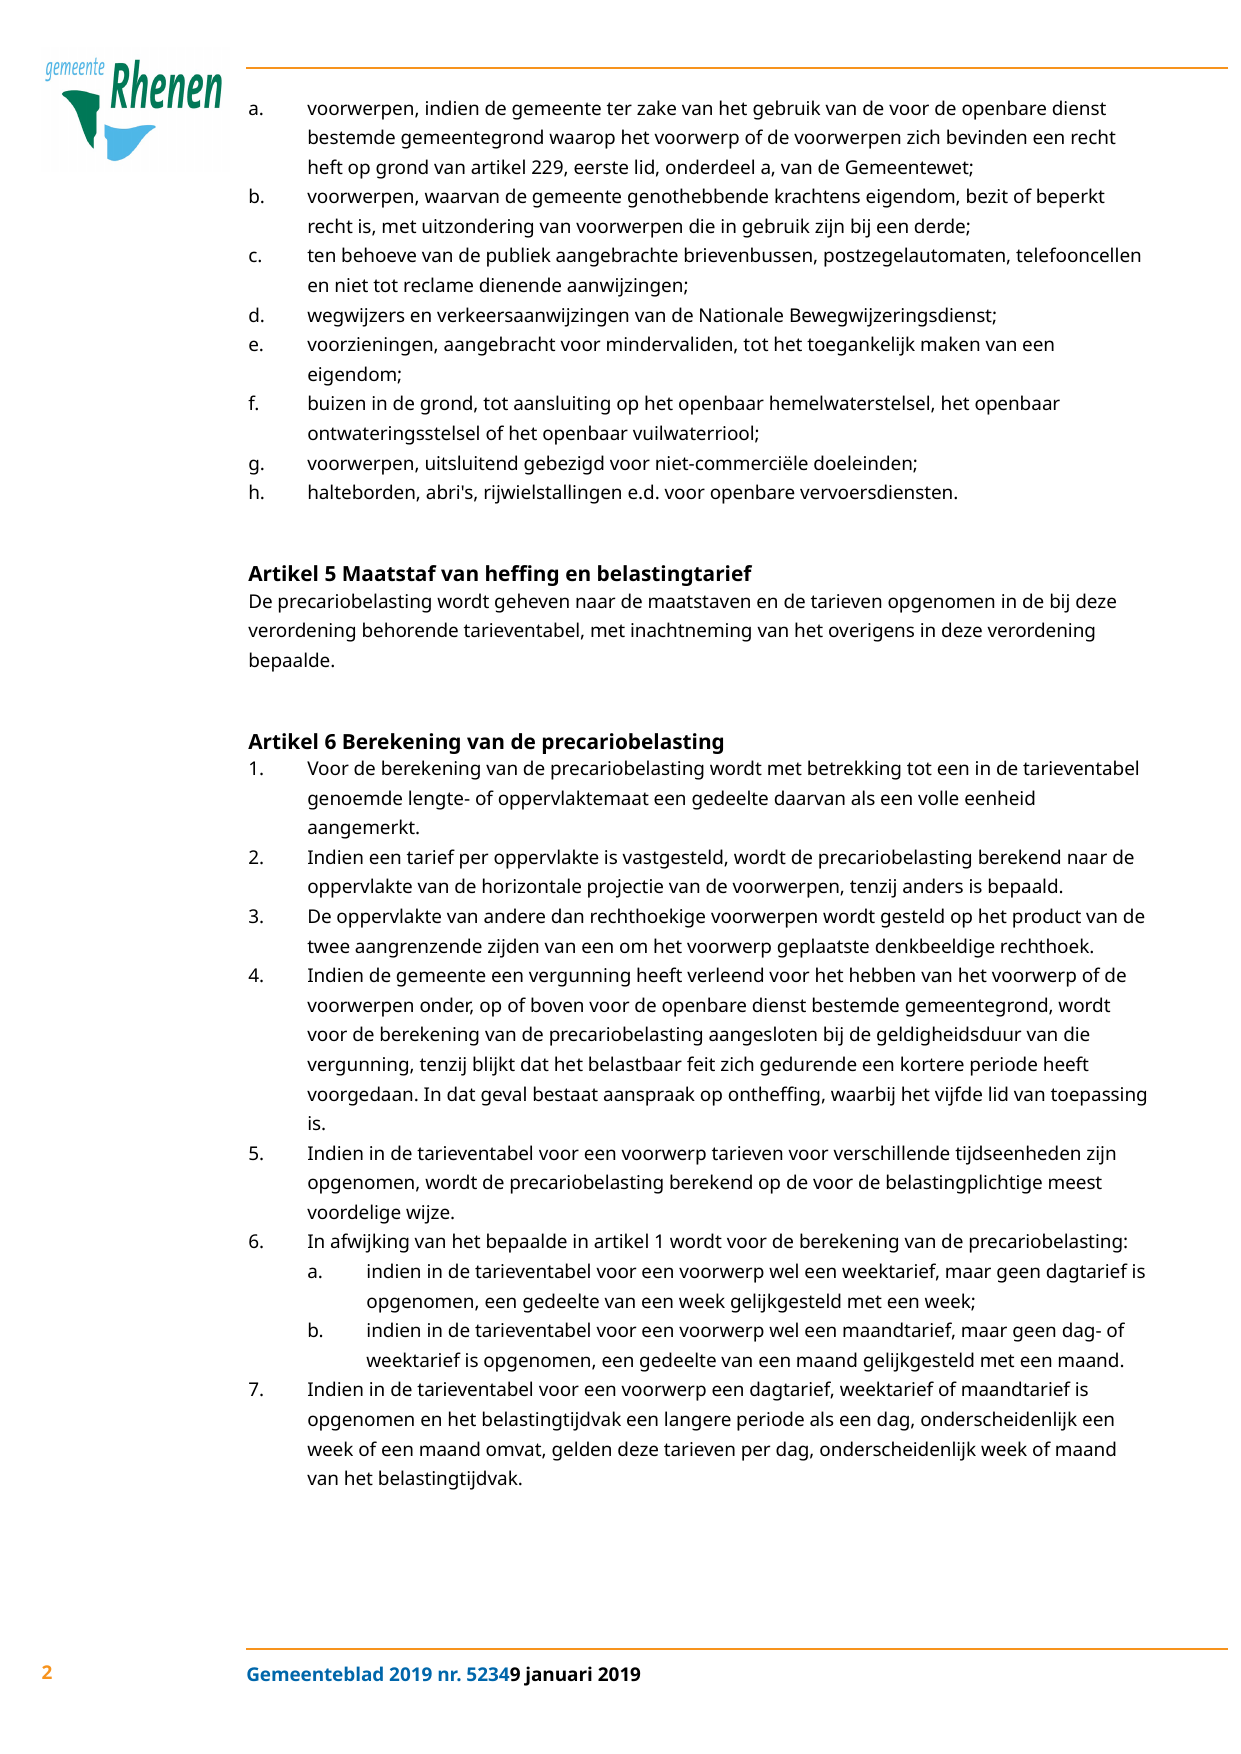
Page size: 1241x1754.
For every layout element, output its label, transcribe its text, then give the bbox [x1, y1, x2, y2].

list voorwerpen, uitsluitend gebezigd voor niet-commerciële doeleinden; [248, 450, 1152, 476]
list indien in de tarieventabel voor een voorwerp wel een weektarief, maar geen dagtarief is opgenomen, een gedeelte van een week gelijkgesteld met een week; [307, 1258, 1152, 1314]
list wegwijzers en verkeersaanwijzingen van de Nationale Bewegwijzeringsdienst; [248, 302, 1152, 328]
list Indien in de tarieventabel voor een voorwerp een dagtarief, weektarief of maandtarief is opgenomen en het belastingtijdvak een langere periode als een dag, onderscheidenlijk een week of een maand omvat, gelden deze tarieven per dag, onderscheidenlijk week of maand van het belastingtijdvak. [248, 1377, 1152, 1491]
list Indien de gemeente een vergunning heeft verleend voor het hebben van het voorwerp of de voorwerpen onder, op of boven voor de openbare dienst bestemde gemeentegrond, wordt voor de berekening van de precariobelasting aangesloten bij de geldigheidsduur van die vergunning, tenzij blijkt dat het belastbaar feit zich gedurende een kortere periode heeft voorgedaan. In dat geval bestaat aanspraak op ontheffing, waarbij het vijfde lid van toepassing is. [248, 962, 1152, 1136]
text De precariobelasting wordt geheven naar de maatstaven en de tarieven opgenomen in de bij deze verordening behorende tarieventabel, met inachtneming van het overigens in deze verordening bepaalde. [248, 588, 1152, 673]
list buizen in de grond, tot aansluiting op het openbaar hemelwaterstelsel, het openbaar ontwateringsstelsel of het openbaar vuilwaterriool; [248, 391, 1152, 446]
list indien in de tarieventabel voor een voorwerp wel een maandtarief, maar geen dag- of weektarief is opgenomen, een gedeelte van een maand gelijkgesteld met een maand. [307, 1317, 1152, 1373]
list De oppervlakte van andere dan rechthoekige voorwerpen wordt gesteld op het product van de twee aangrenzende zijden van een om het voorwerp geplaatste denkbeeldige rechthoek. [248, 903, 1152, 959]
text Artikel 5 Maatstaf van heffing en belastingtarief [248, 559, 1152, 588]
list Indien een tarief per oppervlakte is vastgesteld, wordt de precariobelasting berekend naar de oppervlakte van de horizontale projectie van de voorwerpen, tenzij anders is bepaald. [248, 844, 1152, 899]
list voorzieningen, aangebracht voor mindervaliden, tot het toegankelijk maken van een eigendom; [248, 331, 1152, 387]
list Voor de berekening van de precariobelasting wordt met betrekking tot een in de tarieventabel genoemde lengte- of oppervlaktemaat een gedeelte daarvan als een volle eenheid aangemerkt. [248, 755, 1152, 840]
list In afwijking van het bepaalde in artikel 1 wordt voor de berekening van de precariobelasting: [248, 1229, 1152, 1254]
text Artikel 6 Berekening van de precariobelasting [248, 727, 1152, 755]
list ten behoeve van de publiek aangebrachte brievenbussen, postzegelautomaten, telefooncellen en niet tot reclame dienende aanwijzingen; [248, 243, 1152, 298]
list voorwerpen, waarvan de gemeente genothebbende krachtens eigendom, bezit of beperkt recht is, met uitzondering van voorwerpen die in gebruik zijn bij een derde; [248, 183, 1152, 239]
picture [41, 47, 231, 172]
list halteborden, abri's, rijwielstallingen e.d. voor openbare vervoersdiensten. [248, 479, 1152, 505]
list Indien in de tarieventabel voor een voorwerp tarieven voor verschillende tijdseenheden zijn opgenomen, wordt de precariobelasting berekend op de voor de belastingplichtige meest voordelige wijze. [248, 1140, 1152, 1225]
list voorwerpen, indien de gemeente ter zake van het gebruik van de voor de openbare dienst bestemde gemeentegrond waarop het voorwerp of de voorwerpen zich bevinden een recht heft op grond van artikel 229, eerste lid, onderdeel a, van de Gemeentewet; [248, 95, 1152, 180]
